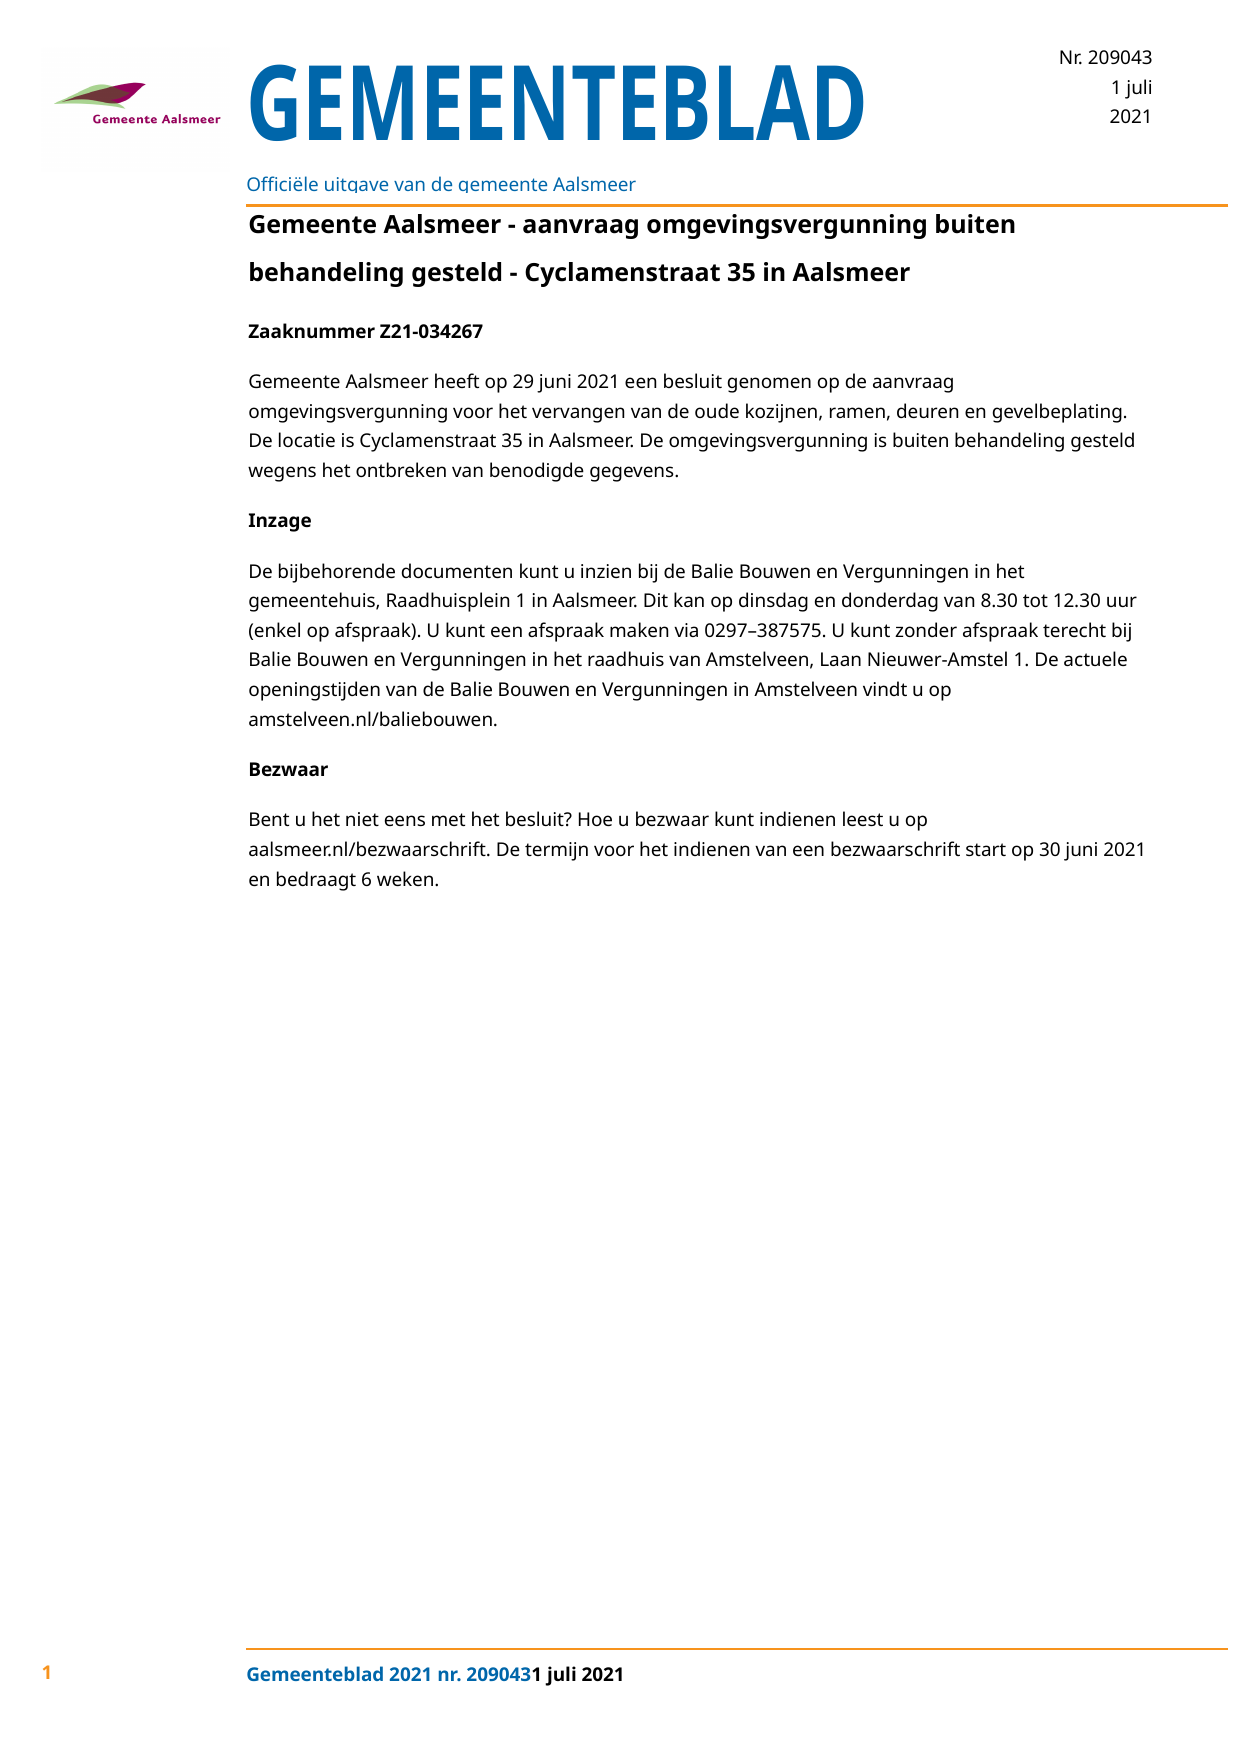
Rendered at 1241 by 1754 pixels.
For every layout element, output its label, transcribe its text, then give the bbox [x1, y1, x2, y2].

picture [41, 47, 231, 172]
text Gemeente Aalsmeer - aanvraag omgevingsvergunning buiten behandeling gesteld - Cyclamenstraat 35 in Aalsmeer [248, 207, 1152, 288]
text Inzage [248, 507, 1152, 533]
text Bent u het niet eens met het besluit? Hoe u bezwaar kunt indienen leest u op aalsmeer.nl/bezwaarschrift. De termijn voor het indienen van een bezwaarschrift start op 30 juni 2021 en bedraagt 6 weken. [248, 807, 1152, 892]
text Bezwaar [248, 756, 1152, 782]
text De bijbehorende documenten kunt u inzien bij de Balie Bouwen en Vergunningen in het gemeentehuis, Raadhuisplein 1 in Aalsmeer. Dit kan op dinsdag en donderdag van 8.30 tot 12.30 uur (enkel op afspraak). U kunt een afspraak maken via 0297–387575. U kunt zonder afspraak terecht bij Balie Bouwen en Vergunningen in het raadhuis van Amstelveen, Laan Nieuwer-Amstel 1. De actuele openingstijden van de Balie Bouwen en Vergunningen in Amstelveen vindt u op amstelveen.nl/baliebouwen. [248, 558, 1152, 732]
text Zaaknummer Z21-034267 [248, 318, 1152, 344]
text Gemeente Aalsmeer heeft op 29 juni 2021 een besluit genomen op de aanvraag omgevingsvergunning voor het vervangen van de oude kozijnen, ramen, deuren en gevelbeplating. De locatie is Cyclamenstraat 35 in Aalsmeer. De omgevingsvergunning is buiten behandeling gesteld wegens het ontbreken van benodigde gegevens. [248, 368, 1152, 483]
